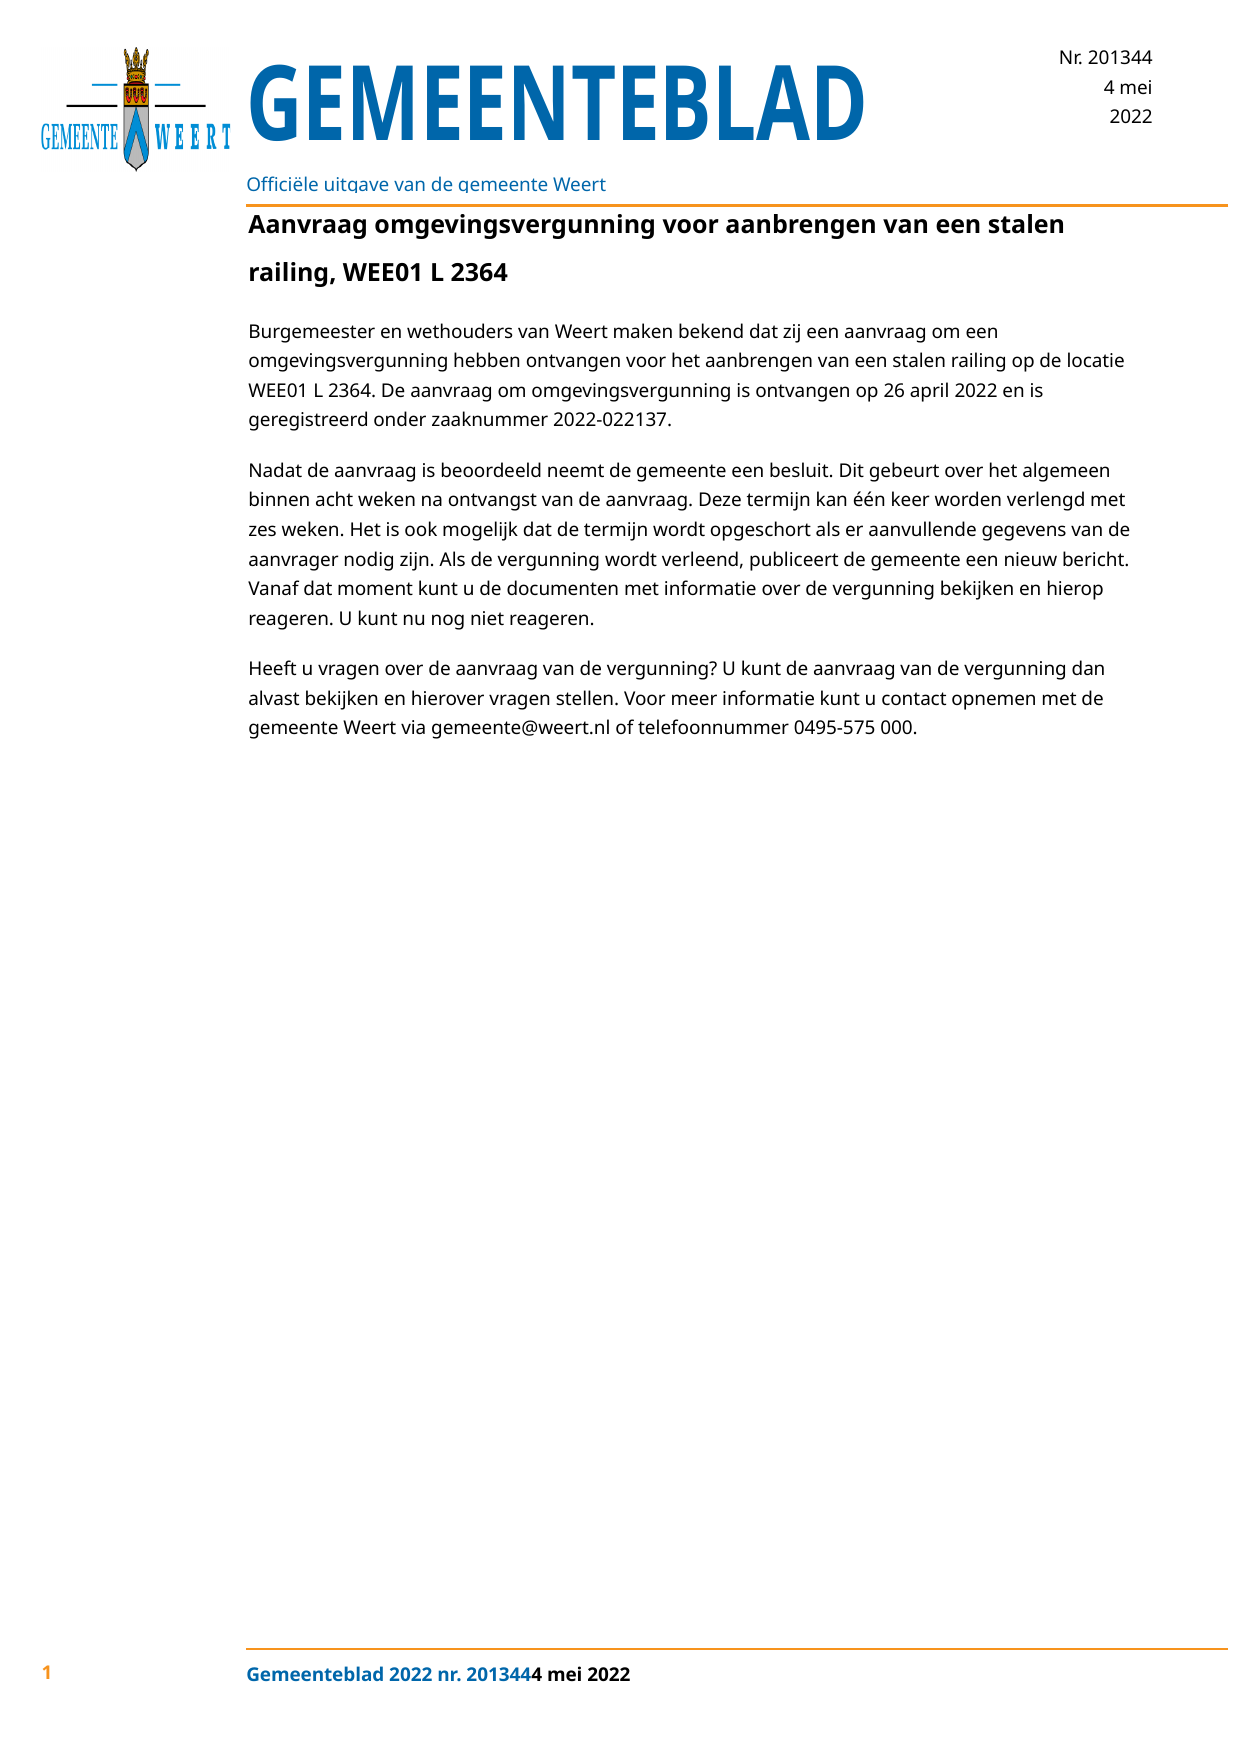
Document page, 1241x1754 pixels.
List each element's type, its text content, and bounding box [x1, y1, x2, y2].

text Burgemeester en wethouders van Weert maken bekend dat zij een aanvraag om een omgevingsvergunning hebben ontvangen voor het aanbrengen van een stalen railing op de locatie WEE01 L 2364. De aanvraag om omgevingsvergunning is ontvangen op 26 april 2022 en is geregistreerd onder zaaknummer 2022-022137. [248, 318, 1152, 432]
text Heeft u vragen over de aanvraag van de vergunning? U kunt de aanvraag van de vergunning dan alvast bekijken en hierover vragen stellen. Voor meer informatie kunt u contact opnemen met de gemeente Weert via gemeente@weert.nl of telefoonnummer 0495-575 000. [248, 655, 1152, 740]
picture [41, 47, 231, 172]
text Nadat de aanvraag is beoordeeld neemt de gemeente een besluit. Dit gebeurt over het algemeen binnen acht weken na ontvangst van de aanvraag. Deze termijn kan één keer worden verlengd met zes weken. Het is ook mogelijk dat de termijn wordt opgeschort als er aanvullende gegevens van de aanvrager nodig zijn. Als de vergunning wordt verleend, publiceert de gemeente een nieuw bericht. Vanaf dat moment kunt u de documenten met informatie over de vergunning bekijken en hierop reageren. U kunt nu nog niet reageren. [248, 457, 1152, 631]
text Aanvraag omgevingsvergunning voor aanbrengen van een stalen railing, WEE01 L 2364 [248, 207, 1152, 288]
